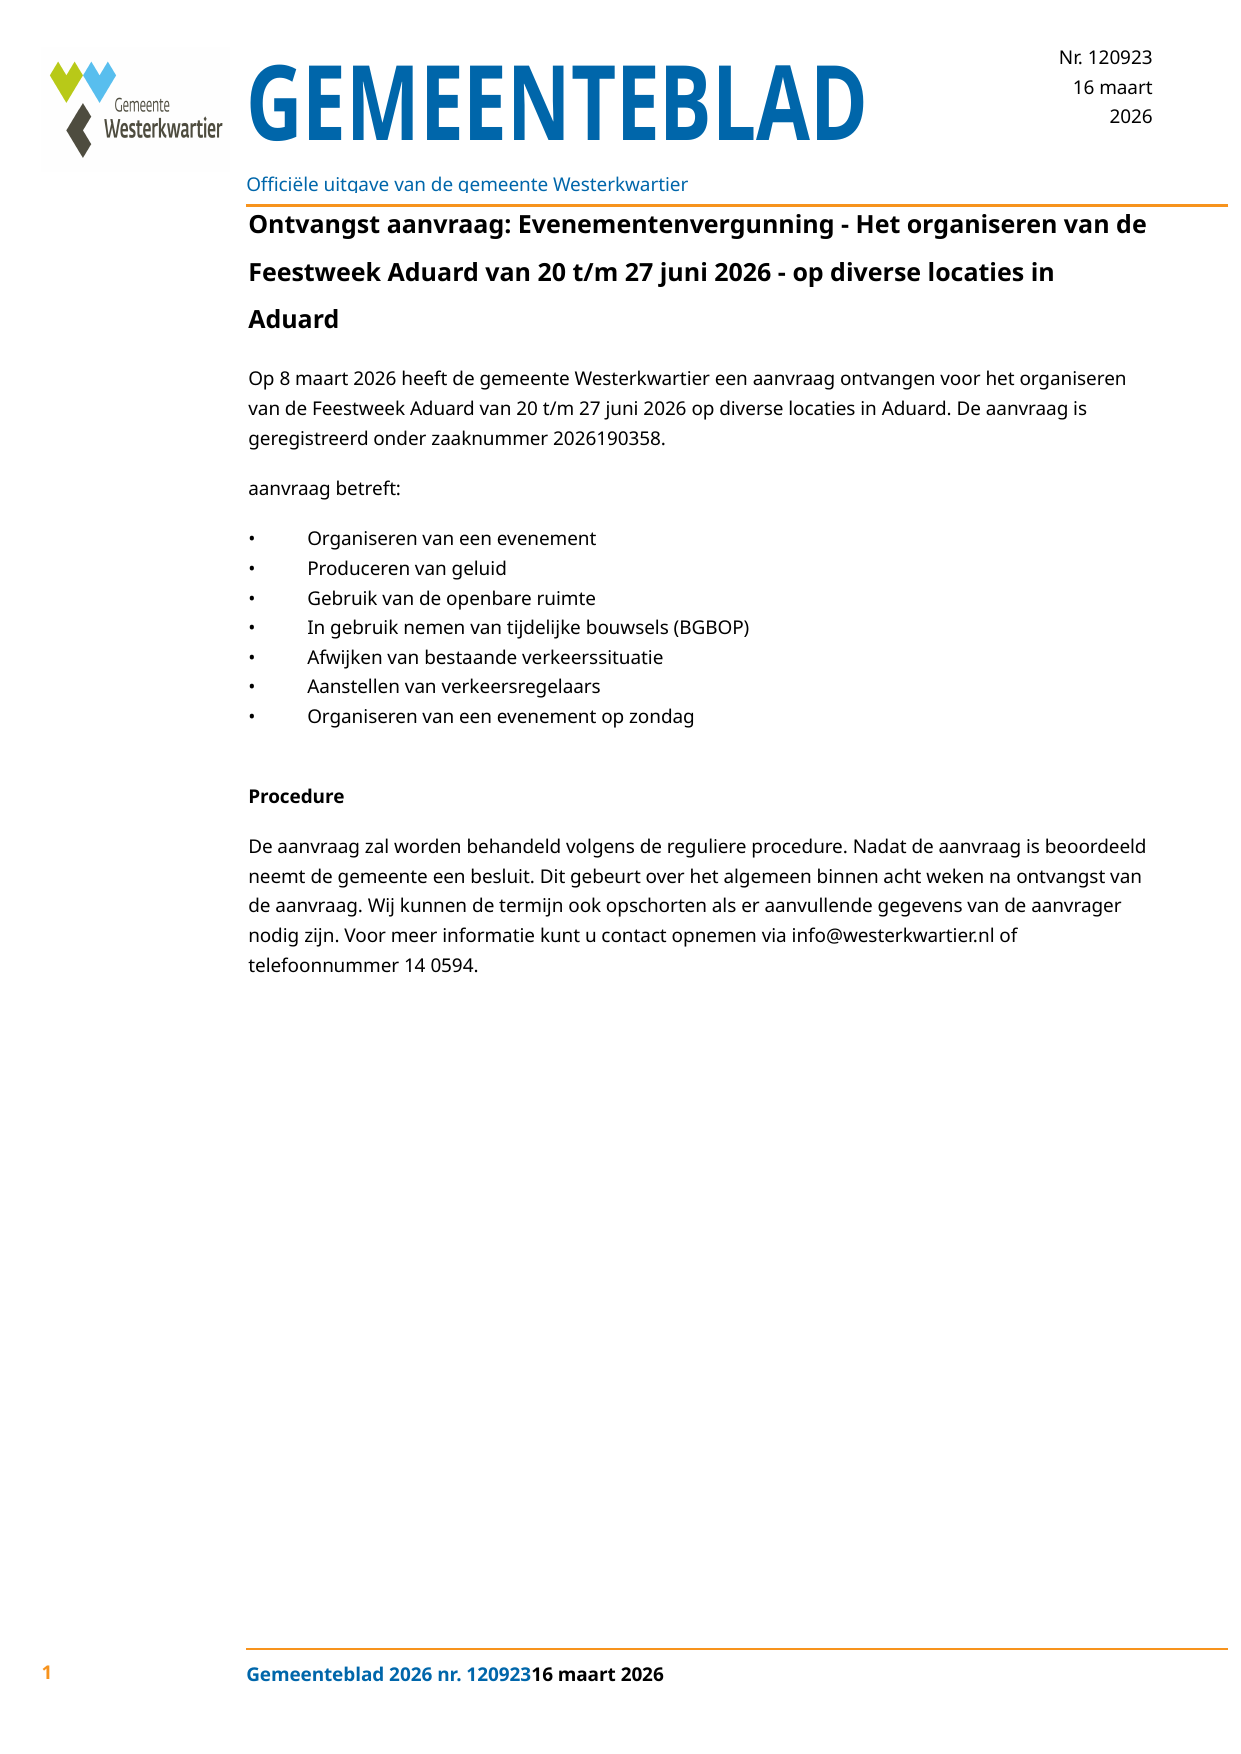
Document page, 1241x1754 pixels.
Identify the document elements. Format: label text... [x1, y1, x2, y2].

list Organiseren van een evenement [248, 526, 1152, 551]
text De aanvraag zal worden behandeld volgens de reguliere procedure. Nadat de aanvraag is beoordeeld neemt de gemeente een besluit. Dit gebeurt over het algemeen binnen acht weken na ontvangst van de aanvraag. Wij kunnen de termijn ook opschorten als er aanvullende gegevens van de aanvrager nodig zijn. Voor meer informatie kunt u contact opnemen via info@westerkwartier.nl of telefoonnummer 14 0594. [248, 833, 1152, 977]
list Aanstellen van verkeersregelaars [248, 673, 1152, 699]
list Produceren van geluid [248, 555, 1152, 581]
picture [41, 47, 231, 172]
list Afwijken van bestaande verkeerssituatie [248, 644, 1152, 669]
text aanvraag betreft: [248, 475, 1152, 501]
text Procedure [248, 783, 1152, 809]
list Organiseren van een evenement op zondag [248, 703, 1152, 729]
text Op 8 maart 2026 heeft de gemeente Westerkwartier een aanvraag ontvangen voor het organiseren van de Feestweek Aduard van 20 t/m 27 juni 2026 op diverse locaties in Aduard. De aanvraag is geregistreerd onder zaaknummer 2026190358. [248, 366, 1152, 450]
text Ontvangst aanvraag: Evenementenvergunning - Het organiseren van de Feestweek Aduard van 20 t/m 27 juni 2026 - op diverse locaties in Aduard [248, 207, 1152, 336]
list Gebruik van de openbare ruimte [248, 585, 1152, 610]
list In gebruik nemen van tijdelijke bouwsels (BGBOP) [248, 614, 1152, 640]
